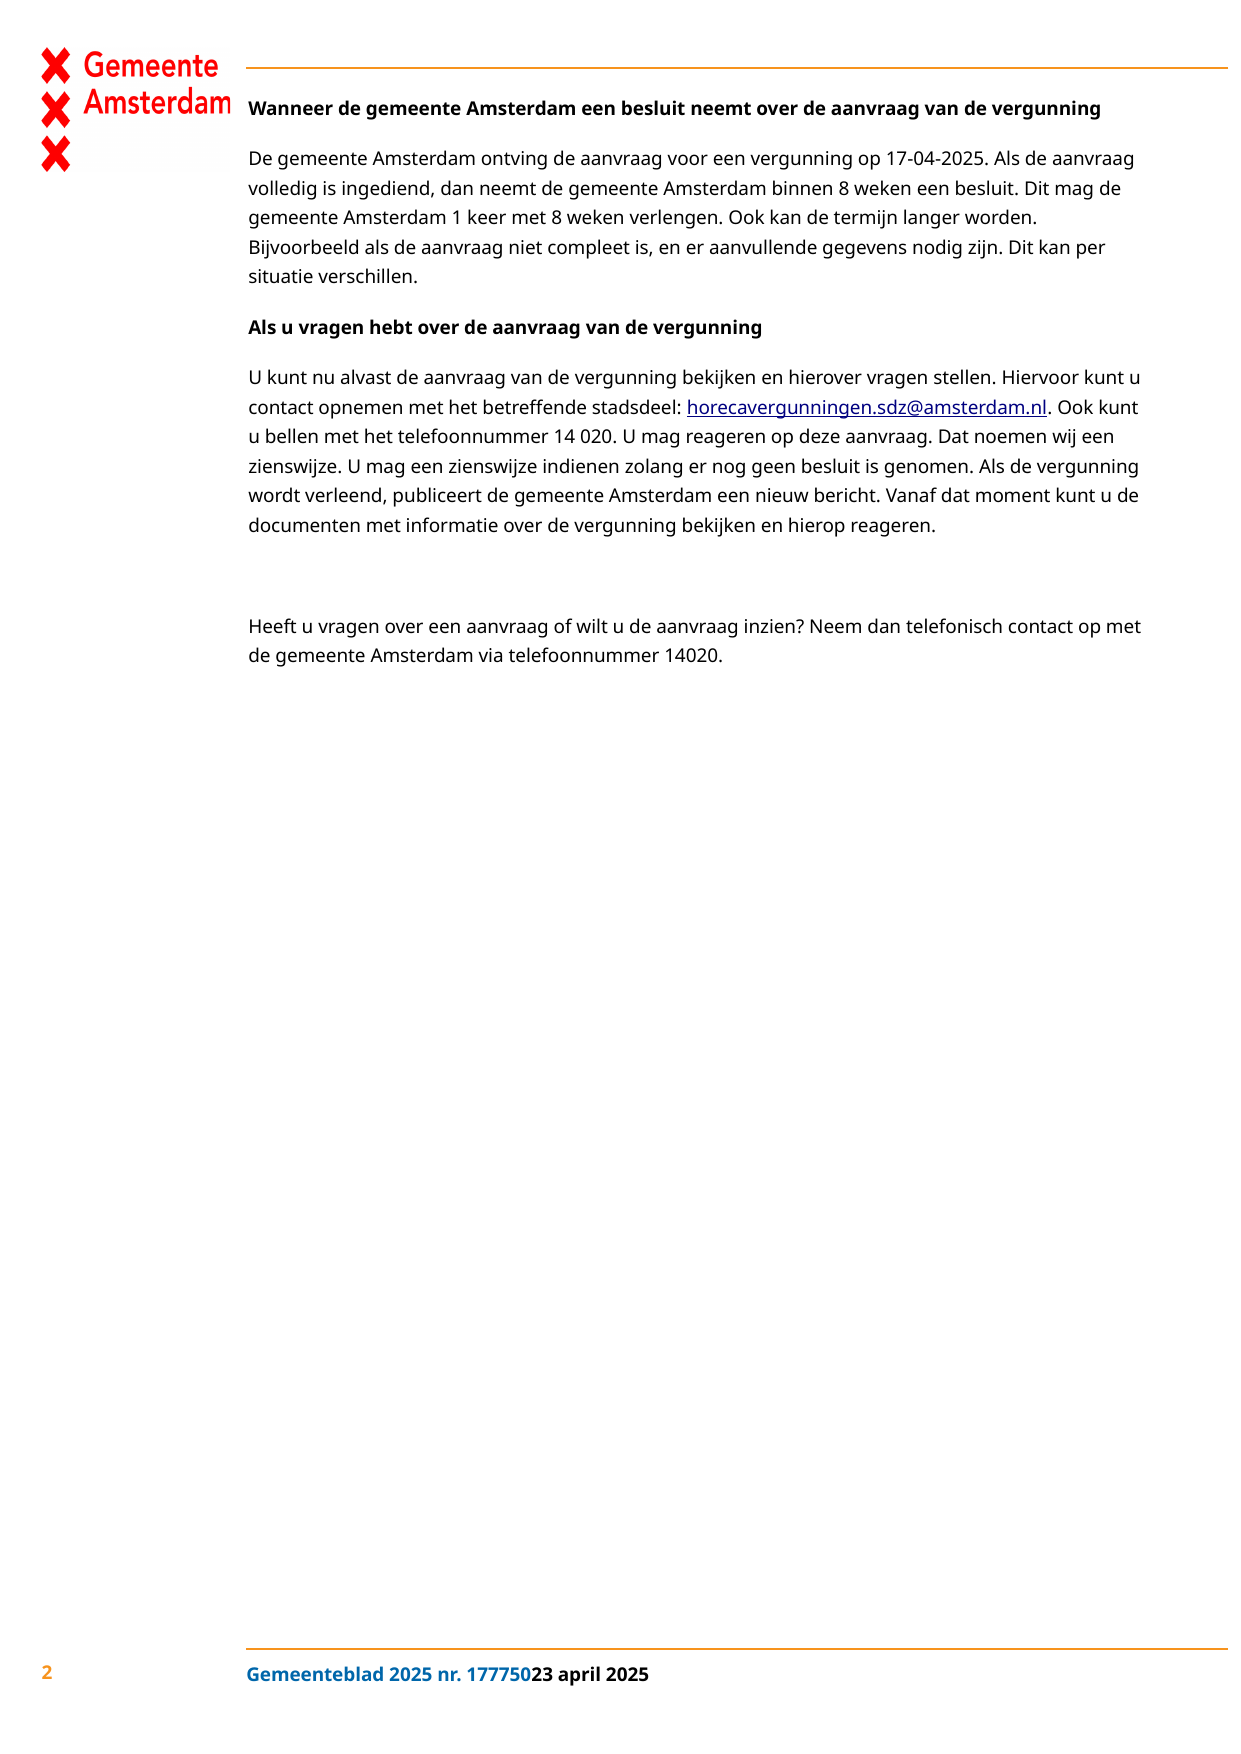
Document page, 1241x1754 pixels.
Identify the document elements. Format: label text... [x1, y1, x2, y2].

picture [41, 47, 231, 172]
text Als u vragen hebt over de aanvraag van de vergunning [248, 314, 1152, 340]
text Heeft u vragen over een aanvraag of wilt u de aanvraag inzien? Neem dan telefonisch contact op met de gemeente Amsterdam via telefoonnummer 14020. [248, 613, 1152, 668]
text Wanneer de gemeente Amsterdam een besluit neemt over de aanvraag van de vergunning [248, 95, 1152, 121]
text U kunt nu alvast de aanvraag van de vergunning bekijken en hierover vragen stellen. Hiervoor kunt u contact opnemen met het betreffende stadsdeel: horecavergunningen.sdz@amsterdam.nl. Ook kunt u bellen met het telefoonnummer 14 020. U mag reageren op deze aanvraag. Dat noemen wij een zienswijze. U mag een zienswijze indienen zolang er nog geen besluit is genomen. Als de vergunning wordt verleend, publiceert de gemeente Amsterdam een nieuw bericht. Vanaf dat moment kunt u de documenten met informatie over de vergunning bekijken en hierop reageren. [248, 364, 1152, 538]
text De gemeente Amsterdam ontving de aanvraag voor een vergunning op 17-04-2025. Als de aanvraag volledig is ingediend, dan neemt de gemeente Amsterdam binnen 8 weken een besluit. Dit mag de gemeente Amsterdam 1 keer met 8 weken verlengen. Ook kan de termijn langer worden. Bijvoorbeeld als de aanvraag niet compleet is, en er aanvullende gegevens nodig zijn. Dit kan per situatie verschillen. [248, 145, 1152, 289]
